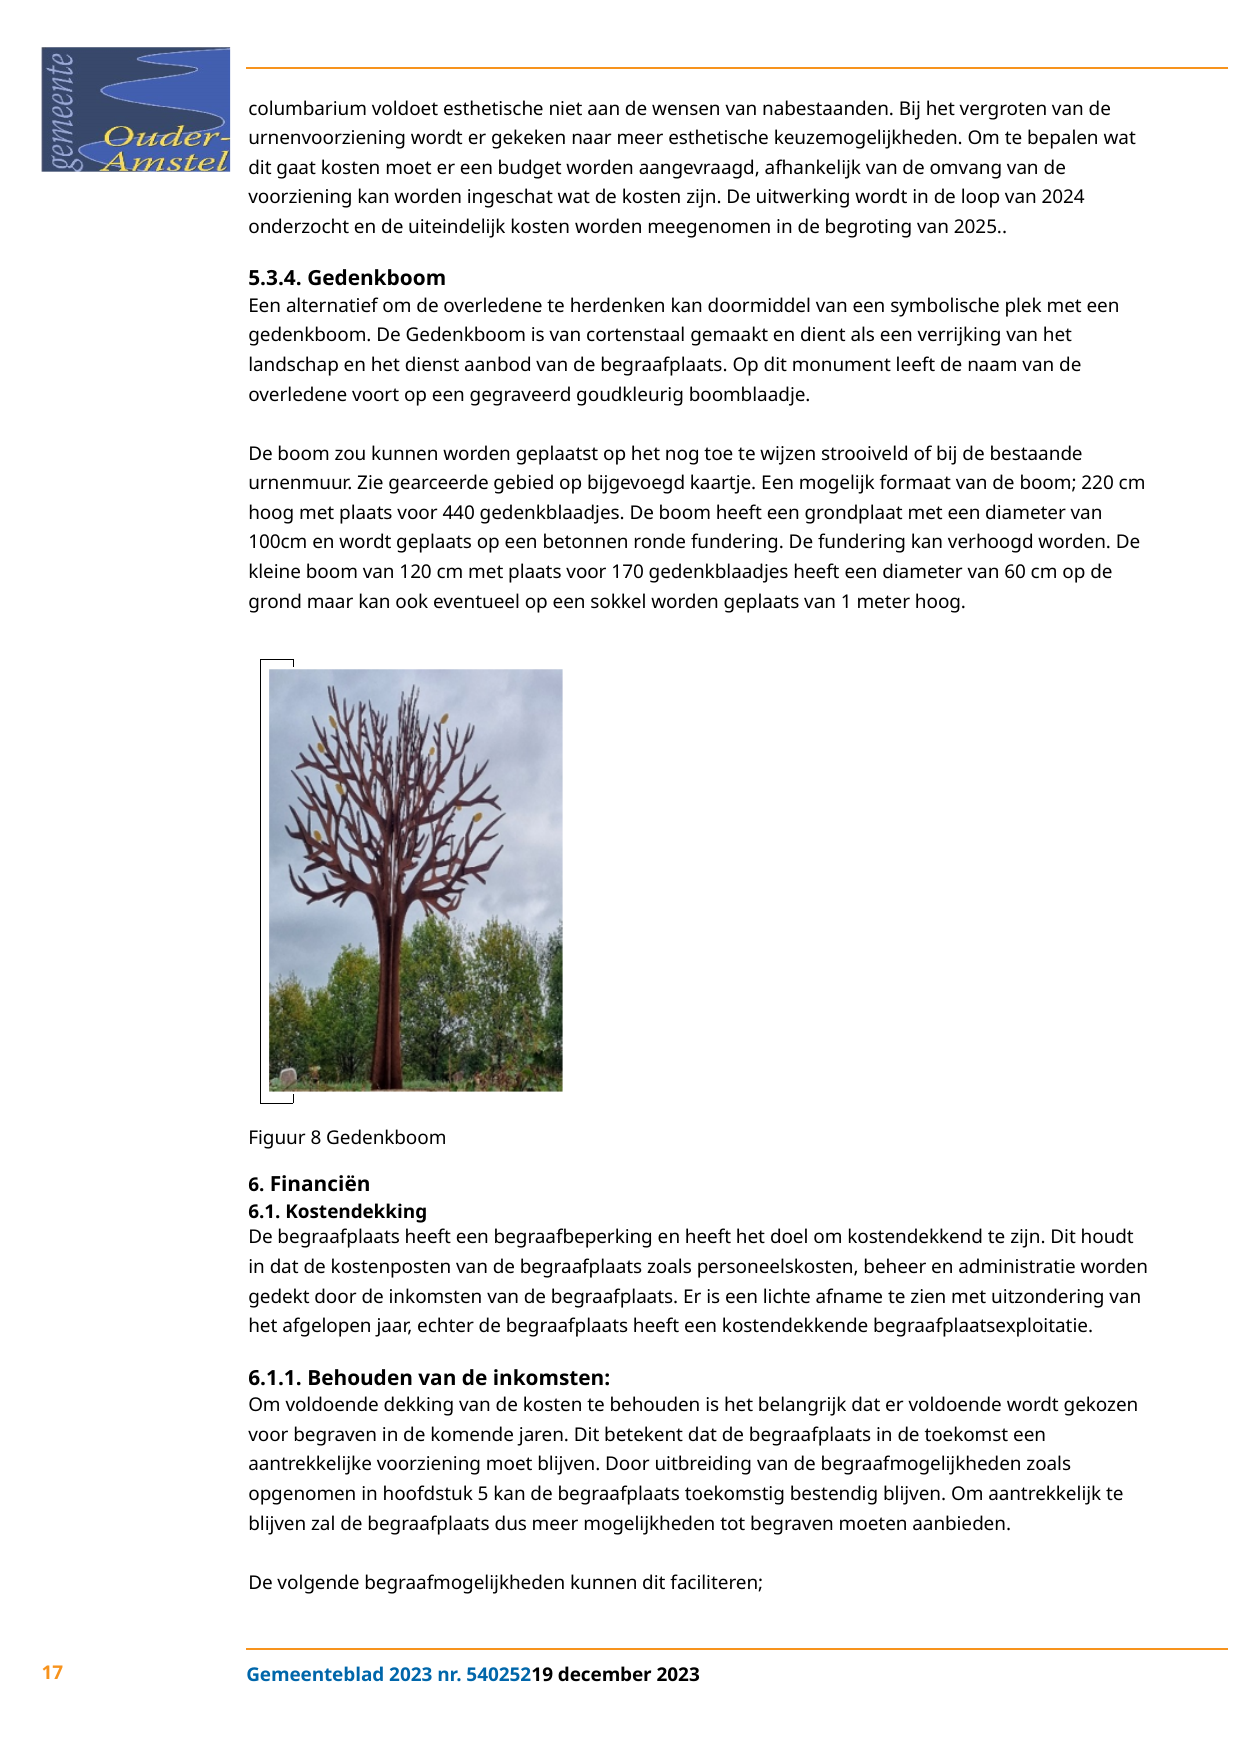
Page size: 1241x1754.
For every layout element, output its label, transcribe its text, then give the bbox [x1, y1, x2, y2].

picture [268, 667, 565, 1094]
text De volgende begraafmogelijkheden kunnen dit faciliteren; [248, 1569, 1152, 1594]
text columbarium voldoet esthetische niet aan de wensen van nabestaanden. Bij het vergroten van de urnenvoorziening wordt er gekeken naar meer esthetische keuzemogelijkheden. Om te bepalen wat dit gaat kosten moet er een budget worden aangevraagd, afhankelijk van de omvang van de voorziening kan worden ingeschat wat de kosten zijn. De uitwerking wordt in de loop van 2024 onderzocht en de uiteindelijk kosten worden meegenomen in de begroting van 2025.. [248, 95, 1152, 239]
text 6.1. Kostendekking [248, 1198, 1152, 1224]
text 6.1.1. Behouden van de inkomsten: [248, 1363, 1152, 1391]
text 6. Financiën [248, 1169, 1152, 1198]
text Figuur 8 Gedenkboom [248, 1124, 1152, 1150]
text De boom zou kunnen worden geplaatst op het nog toe te wijzen strooiveld of bij de bestaande urnenmuur. Zie gearceerde gebied op bijgevoegd kaartje. Een mogelijk formaat van de boom; 220 cm hoog met plaats voor 440 gedenkblaadjes. De boom heeft een grondplaat met een diameter van 100cm en wordt geplaats op een betonnen ronde fundering. De fundering kan verhoogd worden. De kleine boom van 120 cm met plaats voor 170 gedenkblaadjes heeft een diameter van 60 cm op de grond maar kan ook eventueel op een sokkel worden geplaats van 1 meter hoog. [248, 440, 1152, 613]
text Een alternatief om de overledene te herdenken kan doormiddel van een symbolische plek met een gedenkboom. De Gedenkboom is van cortenstaal gemaakt en dient als een verrijking van het landschap en het dienst aanbod van de begraafplaats. Op dit monument leeft de naam van de overledene voort op een gegraveerd goudkleurig boomblaadje. [248, 292, 1152, 406]
text Om voldoende dekking van de kosten te behouden is het belangrijk dat er voldoende wordt gekozen voor begraven in de komende jaren. Dit betekent dat de begraafplaats in de toekomst een aantrekkelijke voorziening moet blijven. Door uitbreiding van de begraafmogelijkheden zoals opgenomen in hoofdstuk 5 kan de begraafplaats toekomstig bestendig blijven. Om aantrekkelijk te blijven zal de begraafplaats dus meer mogelijkheden tot begraven moeten aanbieden. [248, 1391, 1152, 1535]
picture [41, 47, 231, 172]
text De begraafplaats heeft een begraafbeperking en heeft het doel om kostendekkend te zijn. Dit houdt in dat de kostenposten van de begraafplaats zoals personeelskosten, beheer en administratie worden gedekt door de inkomsten van de begraafplaats. Er is een lichte afname te zien met uitzondering van het afgelopen jaar, echter de begraafplaats heeft een kostendekkende begraafplaatsexploitatie. [248, 1224, 1152, 1338]
text 5.3.4. Gedenkboom [248, 263, 1152, 292]
